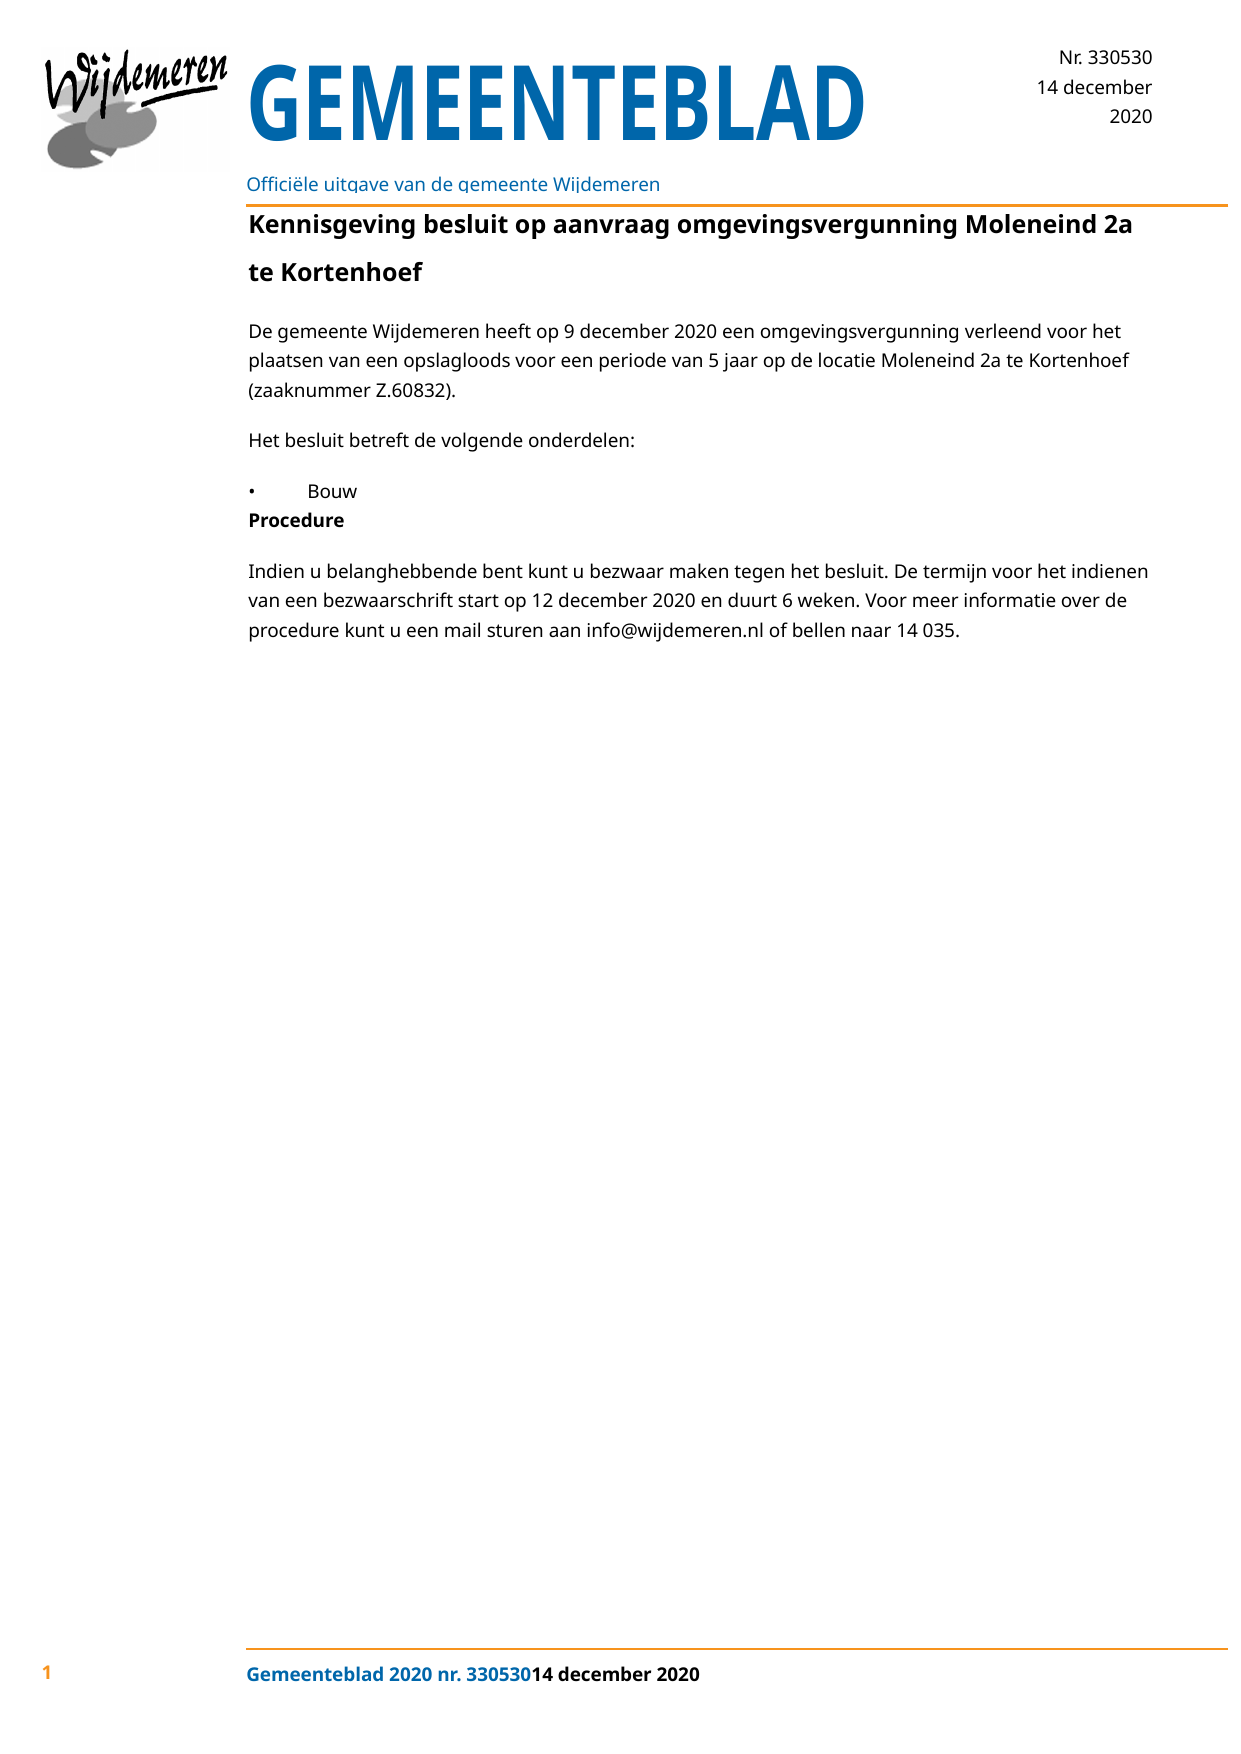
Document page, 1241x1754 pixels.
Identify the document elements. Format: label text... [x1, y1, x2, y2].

text Het besluit betreft de volgende onderdelen: [248, 427, 1152, 453]
list Bouw [248, 478, 1152, 504]
picture [41, 47, 231, 172]
text Kennisgeving besluit op aanvraag omgevingsvergunning Moleneind 2a te Kortenhoef [248, 207, 1152, 288]
text De gemeente Wijdemeren heeft op 9 december 2020 een omgevingsvergunning verleend voor het plaatsen van een opslagloods voor een periode van 5 jaar op de locatie Moleneind 2a te Kortenhoef (zaaknummer Z.60832). [248, 318, 1152, 403]
text Procedure [248, 507, 1152, 533]
text Indien u belanghebbende bent kunt u bezwaar maken tegen het besluit. De termijn voor het indienen van een bezwaarschrift start op 12 december 2020 en duurt 6 weken. Voor meer informatie over de procedure kunt u een mail sturen aan info@wijdemeren.nl of bellen naar 14 035. [248, 558, 1152, 643]
